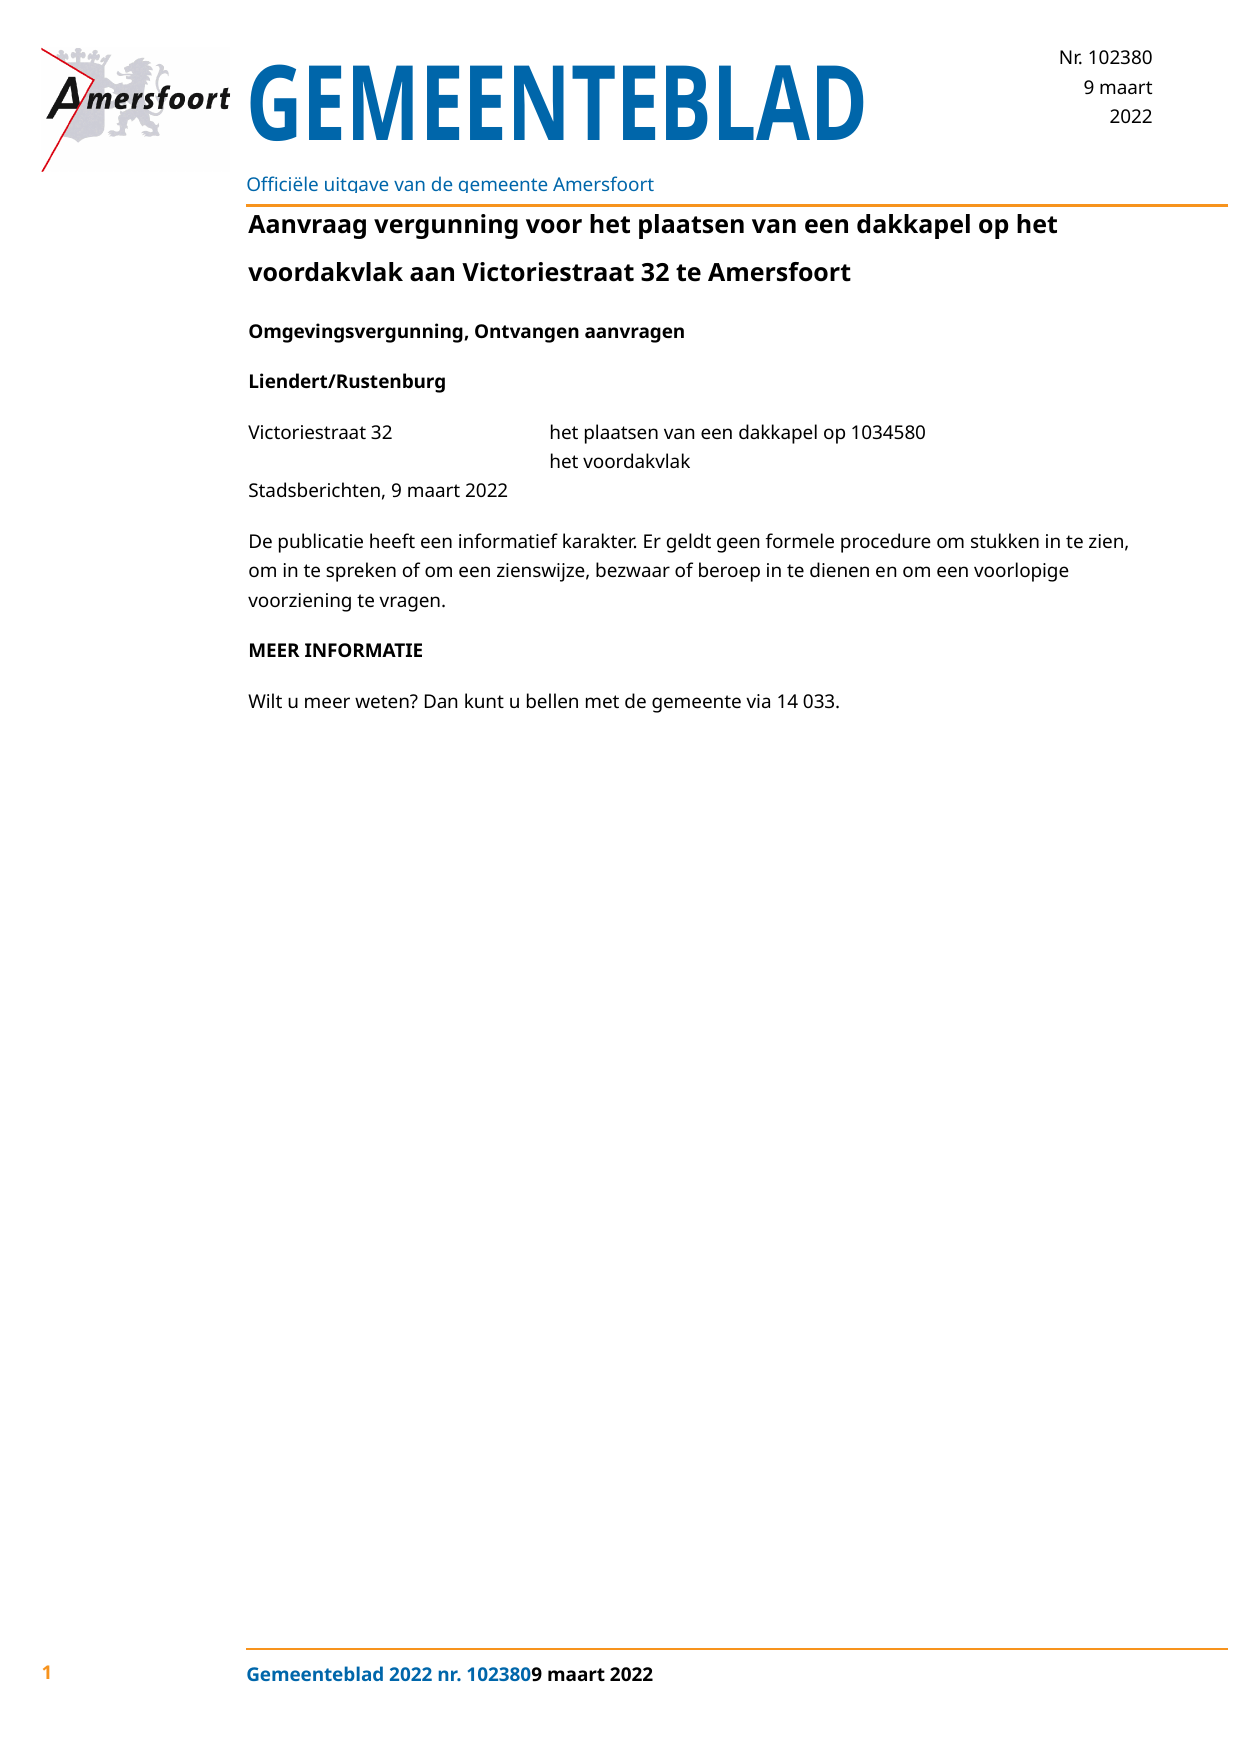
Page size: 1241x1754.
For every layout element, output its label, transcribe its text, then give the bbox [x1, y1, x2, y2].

text De publicatie heeft een informatief karakter. Er geldt geen formele procedure om stukken in te zien, om in te spreken of om een zienswijze, bezwaar of beroep in te dienen en om een voorlopige voorziening te vragen. [248, 528, 1152, 613]
table_header 1034580 [850, 419, 1152, 474]
table_header Victoriestraat 32 [248, 419, 549, 474]
text Liendert/Rustenburg [248, 368, 1152, 394]
text Stadsberichten, 9 maart 2022 [248, 477, 1152, 503]
text Aanvraag vergunning voor het plaatsen van een dakkapel op het voordakvlak aan Victoriestraat 32 te Amersfoort [248, 207, 1152, 288]
text Wilt u meer weten? Dan kunt u bellen met de gemeente via 14 033. [248, 688, 1152, 713]
picture [41, 47, 231, 172]
table_header het plaatsen van een dakkapel op het voordakvlak [549, 419, 850, 474]
text Omgevingsvergunning, Ontvangen aanvragen [248, 318, 1152, 344]
text MEER INFORMATIE [248, 637, 1152, 663]
